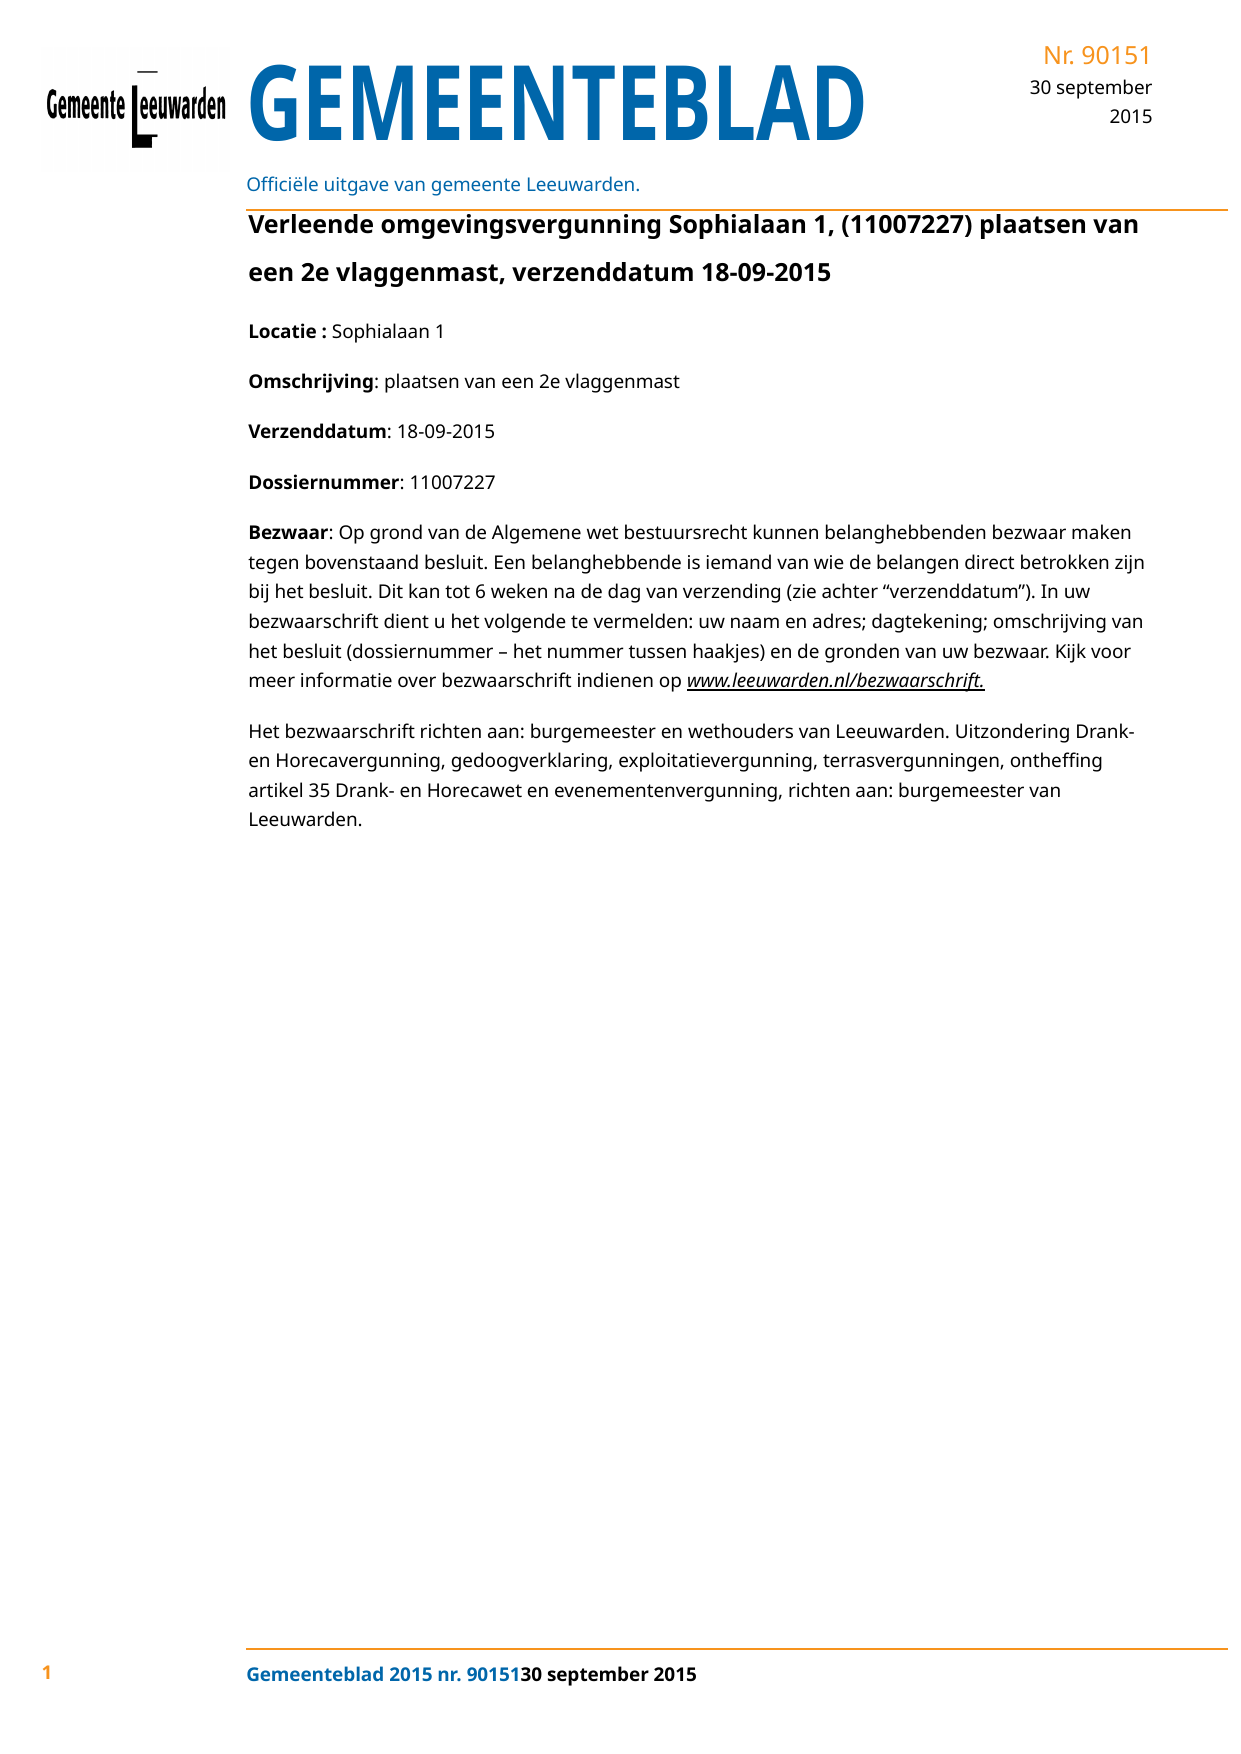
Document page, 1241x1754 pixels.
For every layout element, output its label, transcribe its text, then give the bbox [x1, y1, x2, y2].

text Het bezwaarschrift richten aan: burgemeester en wethouders van Leeuwarden. Uitzondering Drank- en Horecavergunning, gedoogverklaring, exploitatievergunning, terrasvergunningen, ontheffing artikel 35 Drank- en Horecawet en evenementenvergunning, richten aan: burgemeester van Leeuwarden. [248, 718, 1152, 832]
text Bezwaar: Op grond van de Algemene wet bestuursrecht kunnen belanghebbenden bezwaar maken tegen bovenstaand besluit. Een belanghebbende is iemand van wie de belangen direct betrokken zijn bij het besluit. Dit kan tot 6 weken na de dag van verzending (zie achter “verzenddatum”). In uw bezwaarschrift dient u het volgende te vermelden: uw naam en adres; dagtekening; omschrijving van het besluit (dossiernummer – het nummer tussen haakjes) en de gronden van uw bezwaar. Kijk voor meer informatie over bezwaarschrift indienen op www.leeuwarden.nl/bezwaarschrift. [248, 519, 1152, 693]
text Dossiernummer: 11007227 [248, 469, 1152, 495]
text Locatie : Sophialaan 1 [248, 318, 1152, 344]
picture [41, 47, 231, 172]
text Omschrijving: plaatsen van een 2e vlaggenmast [248, 368, 1152, 394]
text Verzenddatum: 18-09-2015 [248, 419, 1152, 444]
text Verleende omgevingsvergunning Sophialaan 1, (11007227) plaatsen van een 2e vlaggenmast, verzenddatum 18-09-2015 [248, 211, 1152, 288]
